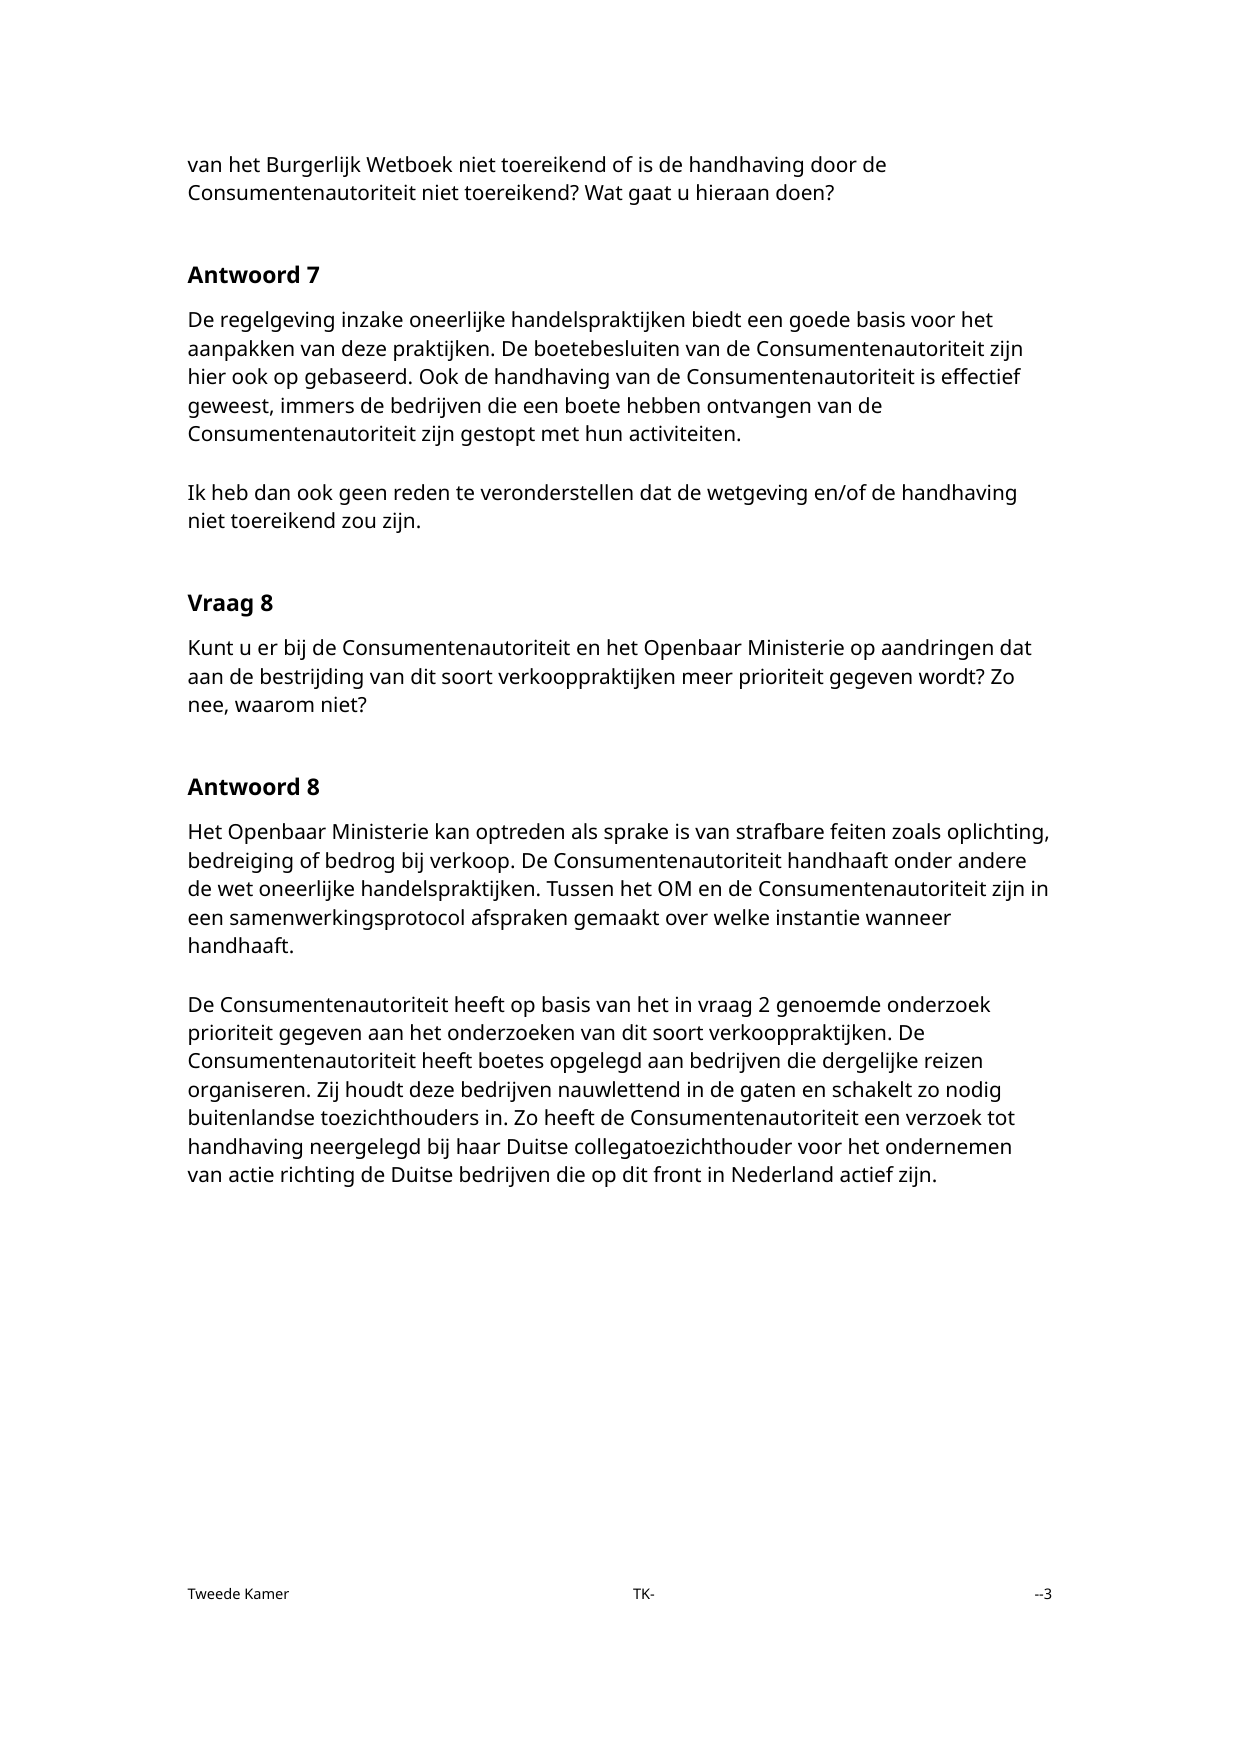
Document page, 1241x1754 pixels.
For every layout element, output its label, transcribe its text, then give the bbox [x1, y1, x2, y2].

subtitle Antwoord 7 [187, 259, 1053, 291]
text De regelgeving inzake oneerlijke handelspraktijken biedt een goede basis voor het aanpakken van deze praktijken. De boetebesluiten van de Consumentenautoriteit zijn hier ook op gebaseerd. Ook de handhaving van de Consumentenautoriteit is effectief geweest, immers de bedrijven die een boete hebben ontvangen van de Consumentenautoriteit zijn gestopt met hun activiteiten. [187, 306, 1053, 448]
text Het Openbaar Ministerie kan optreden als sprake is van strafbare feiten zoals oplichting, bedreiging of bedrog bij verkoop. De Consumentenautoriteit handhaaft onder andere de wet oneerlijke handelspraktijken. Tussen het OM en de Consumentenautoriteit zijn in een samenwerkingsprotocol afspraken gemaakt over welke instantie wanneer handhaaft. [187, 817, 1053, 960]
text Kunt u er bij de Consumentenautoriteit en het Openbaar Ministerie op aandringen dat aan de bestrijding van dit soort verkooppraktijken meer prioriteit gegeven wordt? Zo nee, waarom niet? [187, 633, 1053, 719]
text Ik heb dan ook geen reden te veronderstellen dat de wetgeving en/of de handhaving niet toereikend zou zijn. [187, 478, 1053, 535]
subtitle Antwoord 8 [187, 771, 1053, 802]
text De Consumentenautoriteit heeft op basis van het in vraag 2 genoemde onderzoek prioriteit gegeven aan het onderzoeken van dit soort verkooppraktijken. De Consumentenautoriteit heeft boetes opgelegd aan bedrijven die dergelijke reizen organiseren. Zij houdt deze bedrijven nauwlettend in de gaten en schakelt zo nodig buitenlandse toezichthouders in. Zo heeft de Consumentenautoriteit een verzoek tot handhaving neergelegd bij haar Duitse collegatoezichthouder voor het ondernemen van actie richting de Duitse bedrijven die op dit front in Nederland actief zijn. [187, 990, 1053, 1189]
subtitle Vraag 8 [187, 587, 1053, 618]
text van het Burgerlijk Wetboek niet toereikend of is de handhaving door de Consumentenautoriteit niet toereikend? Wat gaat u hieraan doen? [187, 150, 1053, 207]
